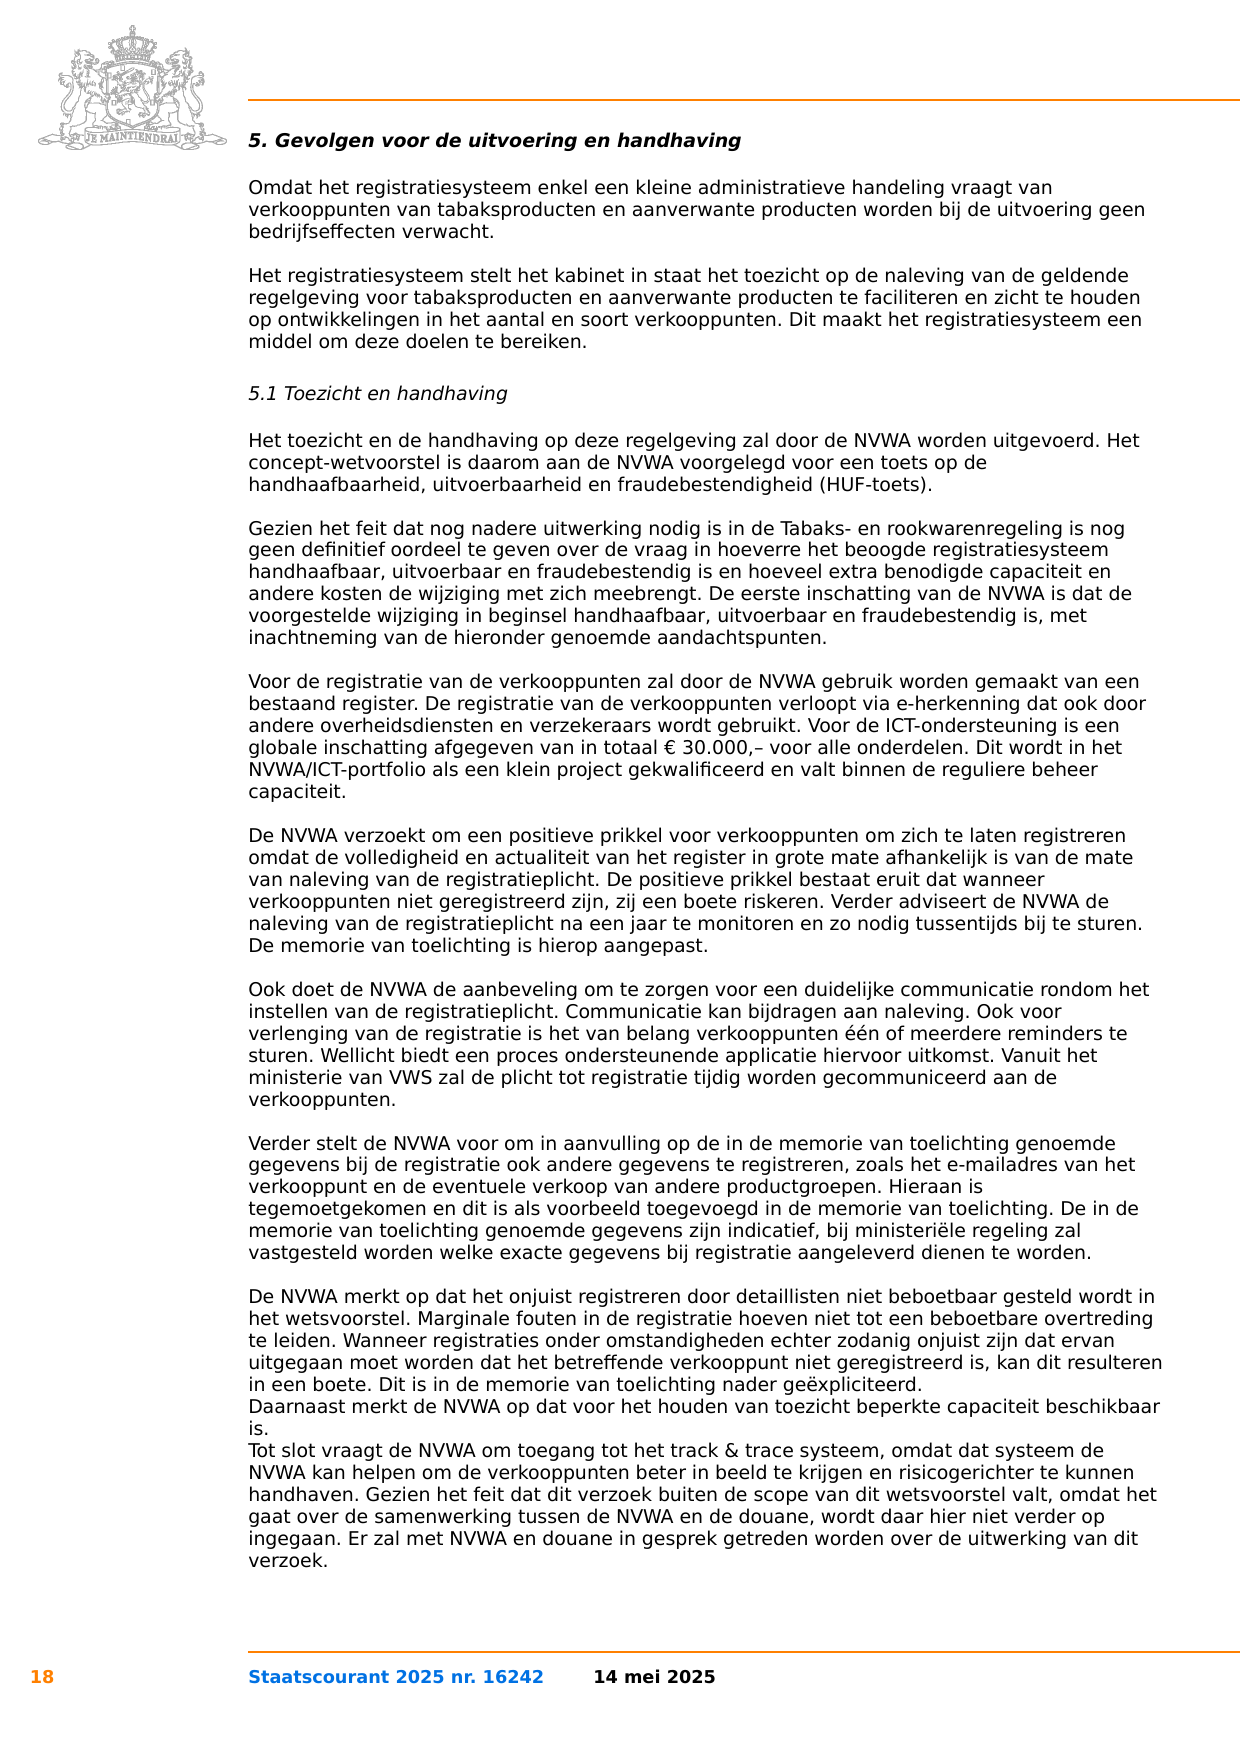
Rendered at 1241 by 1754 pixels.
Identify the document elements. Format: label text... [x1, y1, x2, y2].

text Voor de registratie van de verkooppunten zal door de NVWA gebruik worden gemaakt van een bestaand register. De registratie van de verkooppunten verloopt via e-herkenning dat ook door andere overheidsdiensten en verzekeraars wordt gebruikt. Voor de ICT-ondersteuning is een globale inschatting afgegeven van in totaal € 30.000,– voor alle onderdelen. Dit wordt in het NVWA/ICT-portfolio als een klein project gekwalificeerd en valt binnen de reguliere beheer capaciteit. [248, 671, 1163, 803]
text De NVWA merkt op dat het onjuist registreren door detaillisten niet beboetbaar gesteld wordt in het wetsvoorstel. Marginale fouten in de registratie hoeven niet tot een beboetbare overtreding te leiden. Wanneer registraties onder omstandigheden echter zodanig onjuist zijn dat ervan uitgegaan moet worden dat het betreffende verkooppunt niet geregistreerd is, kan dit resulteren in een boete. Dit is in de memorie van toelichting nader geëxpliciteerd. [248, 1286, 1163, 1396]
text De NVWA verzoekt om een positieve prikkel voor verkooppunten om zich te laten registreren omdat de volledigheid en actualiteit van het register in grote mate afhankelijk is van de mate van naleving van de registratieplicht. De positieve prikkel bestaat eruit dat wanneer verkooppunten niet geregistreerd zijn, zij een boete riskeren. Verder adviseert de NVWA de naleving van de registratieplicht na een jaar te monitoren en zo nodig tussentijds bij te sturen. De memorie van toelichting is hierop aangepast. [248, 825, 1163, 957]
text Het registratiesysteem stelt het kabinet in staat het toezicht op de naleving van de geldende regelgeving voor tabaksproducten en aanverwante producten te faciliteren en zicht te houden op ontwikkelingen in het aantal en soort verkooppunten. Dit maakt het registratiesysteem een middel om deze doelen te bereiken. [248, 265, 1163, 353]
text Daarnaast merkt de NVWA op dat voor het houden van toezicht beperkte capaciteit beschikbaar is. [248, 1396, 1163, 1440]
subtitle 5. Gevolgen voor de uitvoering en handhaving [248, 130, 1163, 152]
text Ook doet de NVWA de aanbeveling om te zorgen voor een duidelijke communicatie rondom het instellen van de registratieplicht. Communicatie kan bijdragen aan naleving. Ook voor verlenging van de registratie is het van belang verkooppunten één of meerdere reminders te sturen. Wellicht biedt een proces ondersteunende applicatie hiervoor uitkomst. Vanuit het ministerie van VWS zal de plicht tot registratie tijdig worden gecommuniceerd aan de verkooppunten. [248, 979, 1163, 1111]
text Omdat het registratiesysteem enkel een kleine administratieve handeling vraagt van verkooppunten van tabaksproducten en aanverwante producten worden bij de uitvoering geen bedrijfseffecten verwacht. [248, 177, 1163, 243]
text Het toezicht en de handhaving op deze regelgeving zal door de NVWA worden uitgevoerd. Het concept-wetvoorstel is daarom aan de NVWA voorgelegd voor een toets op de handhaafbaarheid, uitvoerbaarheid en fraudebestendigheid (HUF-toets). [248, 429, 1163, 496]
text Tot slot vraagt de NVWA om toegang tot het track & trace systeem, omdat dat systeem de NVWA kan helpen om de verkooppunten beter in beeld te krijgen en risicogerichter te kunnen handhaven. Gezien het feit dat dit verzoek buiten de scope van dit wetsvoorstel valt, omdat het gaat over de samenwerking tussen de NVWA en de douane, wordt daar hier niet verder op ingegaan. Er zal met NVWA en douane in gesprek getreden worden over de uitwerking van dit verzoek. [248, 1440, 1163, 1572]
text Verder stelt de NVWA voor om in aanvulling op de in de memorie van toelichting genoemde gegevens bij de registratie ook andere gegevens te registreren, zoals het e-mailadres van het verkooppunt en de eventuele verkoop van andere productgroepen. Hieraan is tegemoetgekomen en dit is als voorbeeld toegevoegd in de memorie van toelichting. De in de memorie van toelichting genoemde gegevens zijn indicatief, bij ministeriële regeling zal vastgesteld worden welke exacte gegevens bij registratie aangeleverd dienen te worden. [248, 1132, 1163, 1264]
subtitle 5.1 Toezicht en handhaving [248, 383, 1163, 404]
text Gezien het feit dat nog nadere uitwerking nodig is in de Tabaks- en rookwarenregeling is nog geen definitief oordeel te geven over de vraag in hoeverre het beoogde registratiesysteem handhaafbaar, uitvoerbaar en fraudebestendig is en hoeveel extra benodigde capaciteit en andere kosten de wijziging met zich meebrengt. De eerste inschatting van de NVWA is dat de voorgestelde wijziging in beginsel handhaafbaar, uitvoerbaar en fraudebestendig is, met inachtneming van de hieronder genoemde aandachtspunten. [248, 517, 1163, 649]
picture [38, 25, 227, 150]
